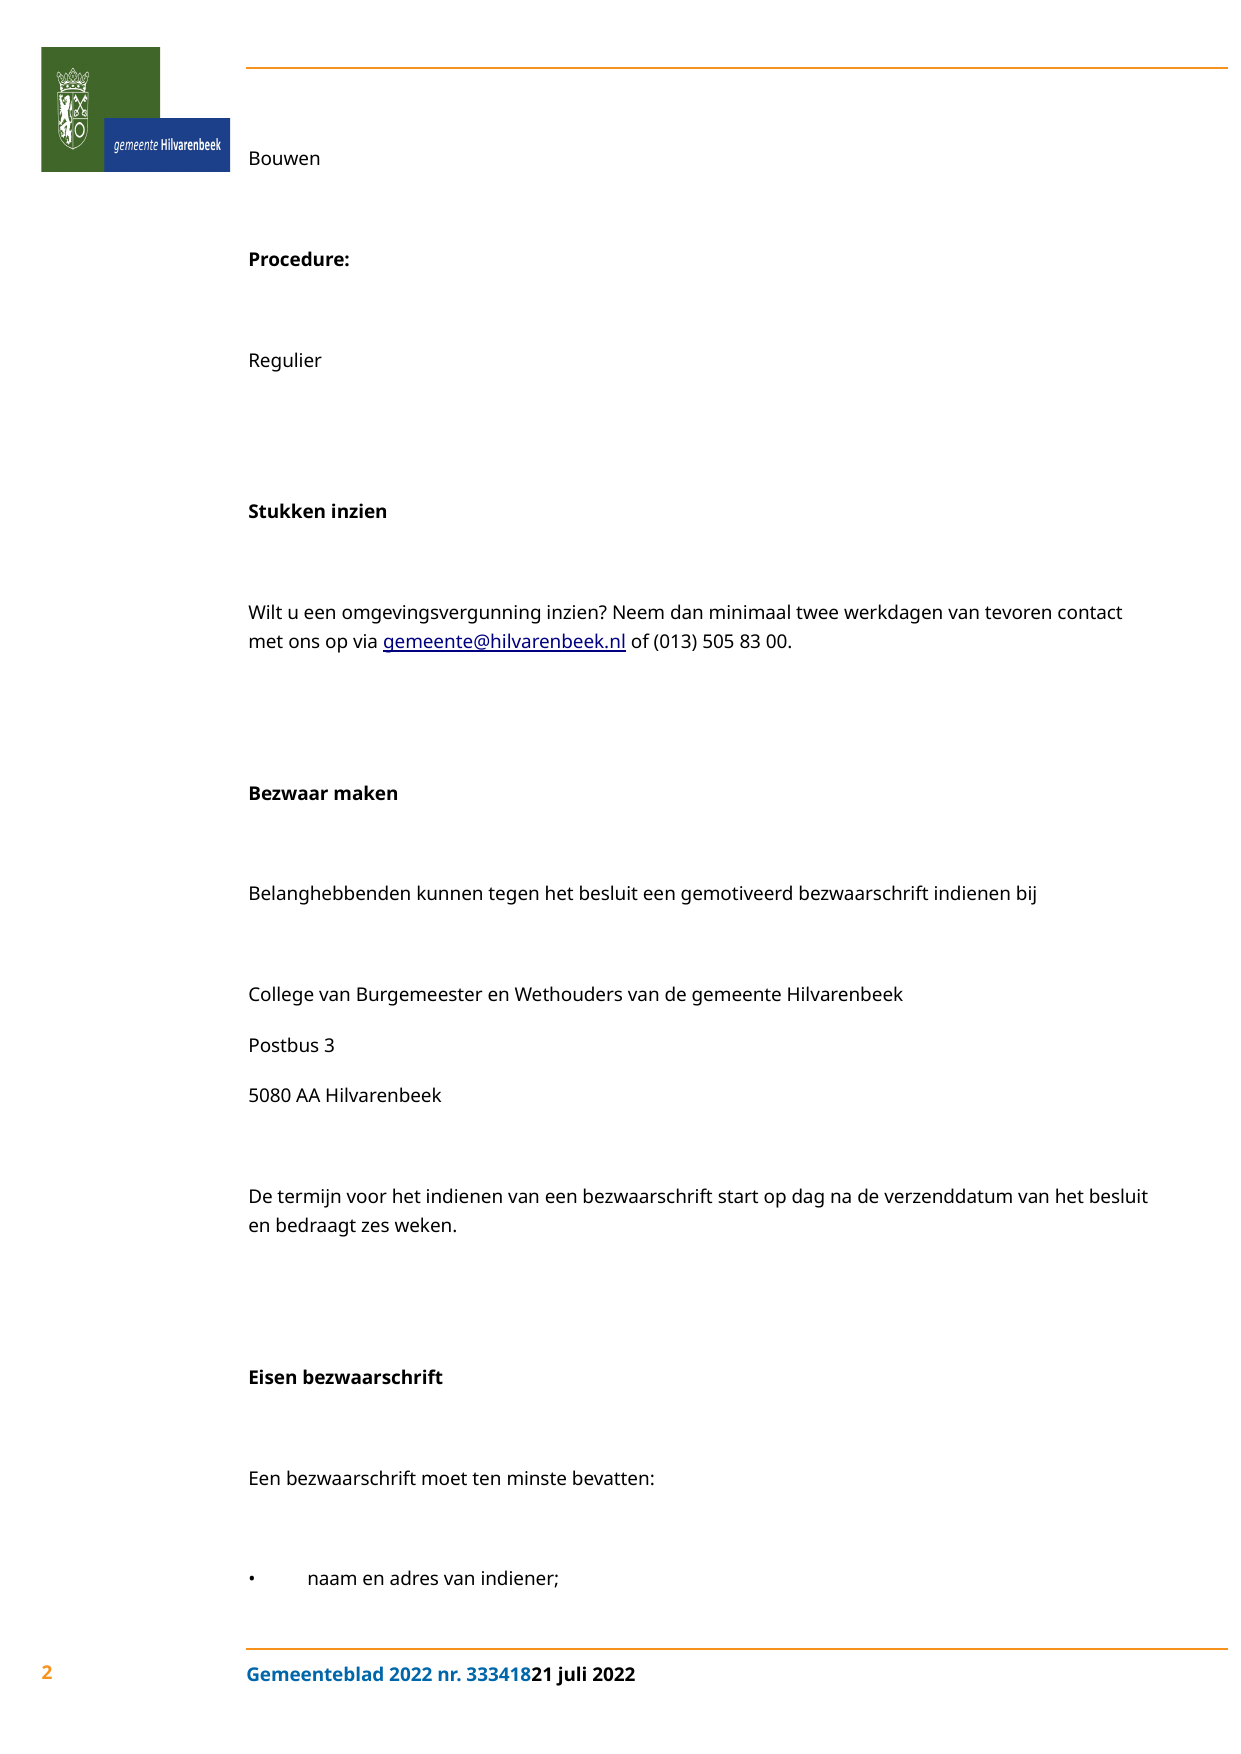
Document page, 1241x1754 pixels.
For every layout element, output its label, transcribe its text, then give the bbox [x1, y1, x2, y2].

text Bouwen [248, 145, 1152, 171]
text De termijn voor het indienen van een bezwaarschrift start op dag na de verzenddatum van het besluit en bedraagt zes weken. [248, 1183, 1152, 1238]
list naam en adres van indiener; [248, 1566, 1152, 1591]
text College van Burgemeester en Wethouders van de gemeente Hilvarenbeek [248, 981, 1152, 1007]
text Wilt u een omgevingsvergunning inzien? Neem dan minimaal twee werkdagen van tevoren contact met ons op via gemeente@hilvarenbeek.nl of (013) 505 83 00. [248, 599, 1152, 654]
text Postbus 3 [248, 1032, 1152, 1058]
text Belanghebbenden kunnen tegen het besluit een gemotiveerd bezwaarschrift indienen bij [248, 881, 1152, 906]
text Procedure: [248, 246, 1152, 272]
text Regulier [248, 347, 1152, 373]
text Bezwaar maken [248, 780, 1152, 806]
picture [41, 47, 231, 172]
text Eisen bezwaarschrift [248, 1364, 1152, 1390]
text 5080 AA Hilvarenbeek [248, 1082, 1152, 1108]
text Stukken inzien [248, 498, 1152, 524]
text Een bezwaarschrift moet ten minste bevatten: [248, 1465, 1152, 1491]
